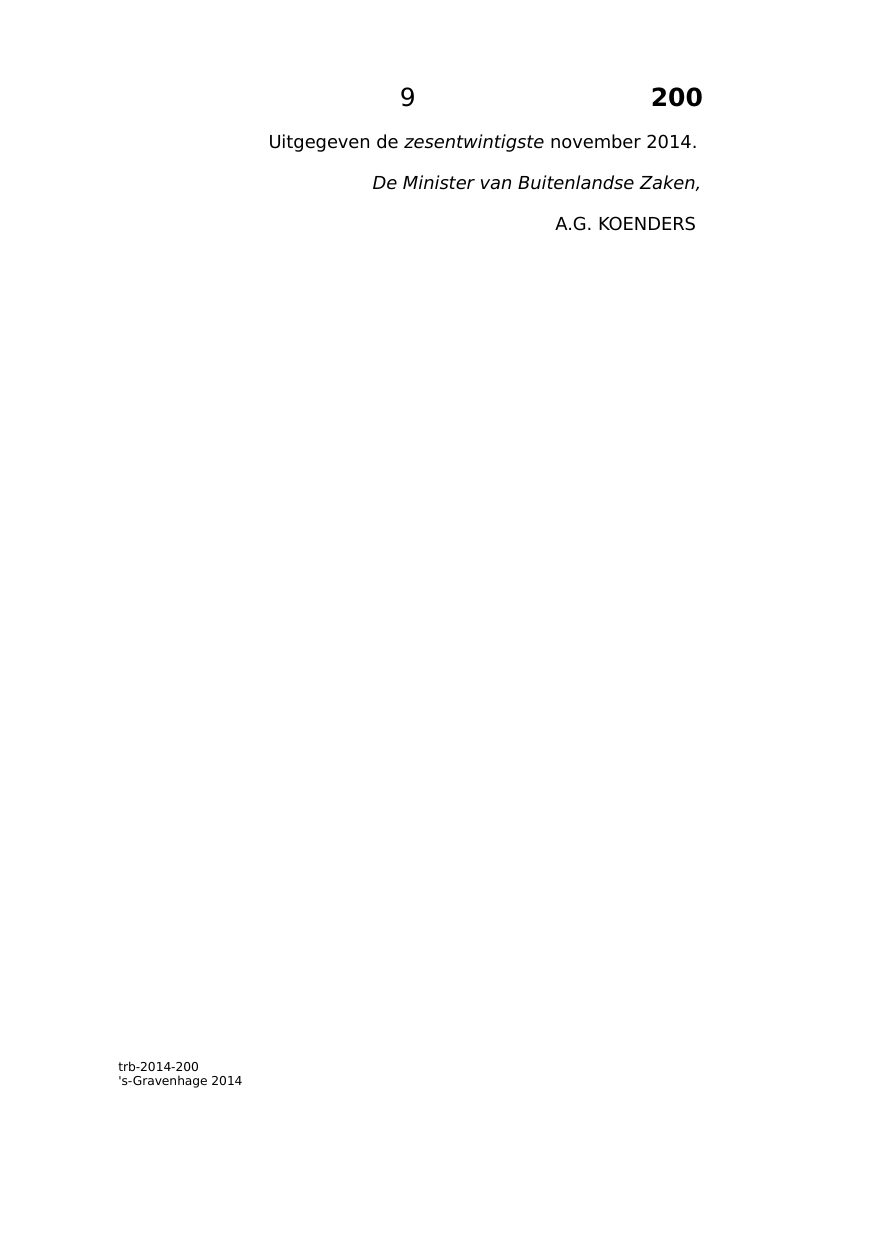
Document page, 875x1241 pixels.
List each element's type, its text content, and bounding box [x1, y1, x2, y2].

text Uitgegeven de zesentwintigste november 2014. [118, 132, 703, 153]
text De Minister van Buitenlandse Zaken, A.G. KOENDERS [118, 173, 703, 235]
text trb-2014-200 [118, 1060, 352, 1074]
text 's-Gravenhage 2014 [118, 1074, 352, 1088]
